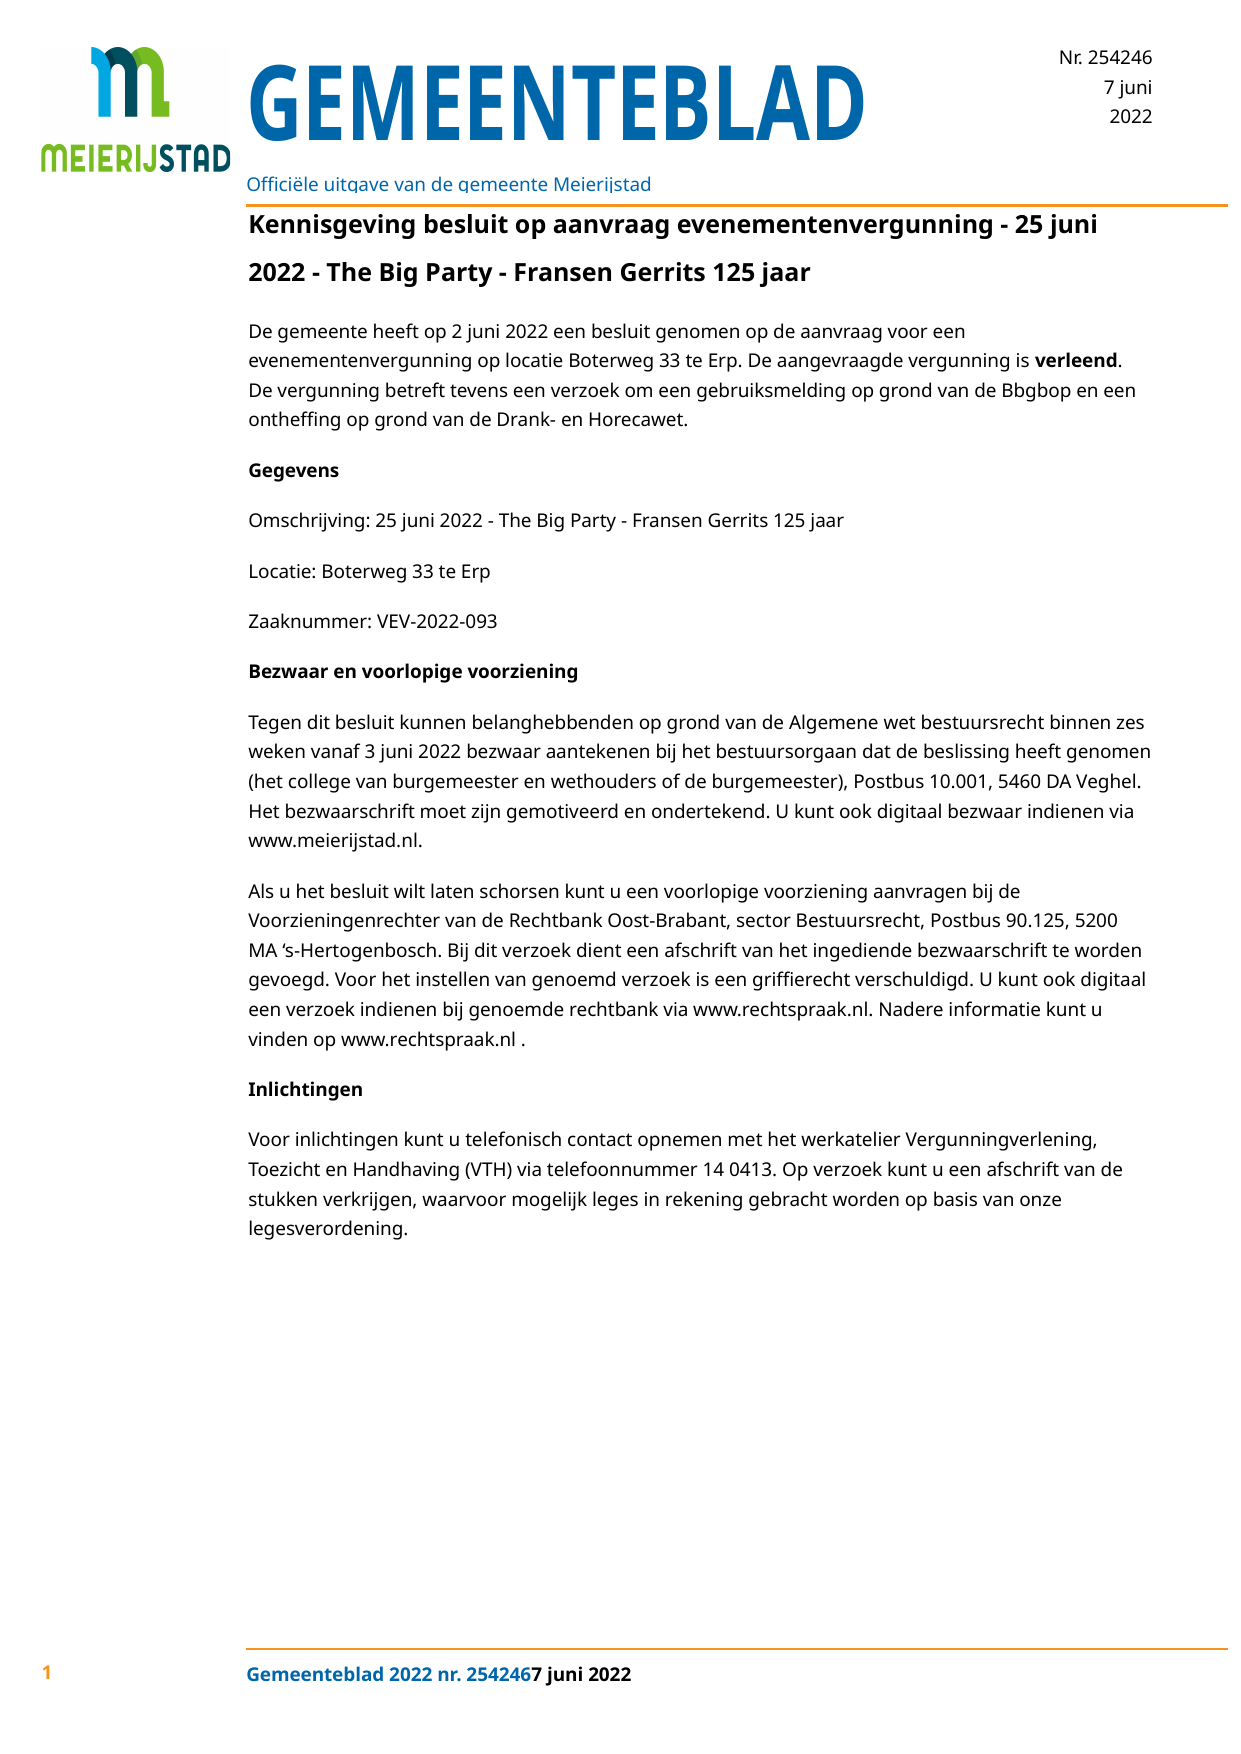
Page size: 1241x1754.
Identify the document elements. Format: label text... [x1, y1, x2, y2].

text Kennisgeving besluit op aanvraag evenementenvergunning - 25 juni 2022 - The Big Party - Fransen Gerrits 125 jaar [248, 207, 1152, 288]
text Als u het besluit wilt laten schorsen kunt u een voorlopige voorziening aanvragen bij de Voorzieningenrechter van de Rechtbank Oost-Brabant, sector Bestuursrecht, Postbus 90.125, 5200 MA ‘s-Hertogenbosch. Bij dit verzoek dient een afschrift van het ingediende bezwaarschrift te worden gevoegd. Voor het instellen van genoemd verzoek is een griffierecht verschuldigd. U kunt ook digitaal een verzoek indienen bij genoemde rechtbank via www.rechtspraak.nl. Nadere informatie kunt u vinden op www.rechtspraak.nl . [248, 878, 1152, 1052]
text Voor inlichtingen kunt u telefonisch contact opnemen met het werkatelier Vergunningverlening, Toezicht en Handhaving (VTH) via telefoonnummer 14 0413. Op verzoek kunt u een afschrift van de stukken verkrijgen, waarvoor mogelijk leges in rekening gebracht worden op basis van onze legesverordening. [248, 1127, 1152, 1241]
text Gegevens [248, 457, 1152, 483]
text De gemeente heeft op 2 juni 2022 een besluit genomen op de aanvraag voor een evenementenvergunning op locatie Boterweg 33 te Erp. De aangevraagde vergunning is verleend. De vergunning betreft tevens een verzoek om een gebruiksmelding op grond van de Bbgbop en een ontheffing op grond van de Drank- en Horecawet. [248, 318, 1152, 432]
picture [41, 47, 231, 172]
text Inlichtingen [248, 1076, 1152, 1102]
text Zaaknummer: VEV-2022-093 [248, 608, 1152, 634]
text Bezwaar en voorlopige voorziening [248, 659, 1152, 684]
text Tegen dit besluit kunnen belanghebbenden op grond van de Algemene wet bestuursrecht binnen zes weken vanaf 3 juni 2022 bezwaar aantekenen bij het bestuursorgaan dat de beslissing heeft genomen (het college van burgemeester en wethouders of de burgemeester), Postbus 10.001, 5460 DA Veghel. Het bezwaarschrift moet zijn gemotiveerd en ondertekend. U kunt ook digitaal bezwaar indienen via www.meierijstad.nl. [248, 709, 1152, 853]
text Omschrijving: 25 juni 2022 - The Big Party - Fransen Gerrits 125 jaar [248, 507, 1152, 533]
text Locatie: Boterweg 33 te Erp [248, 558, 1152, 584]
